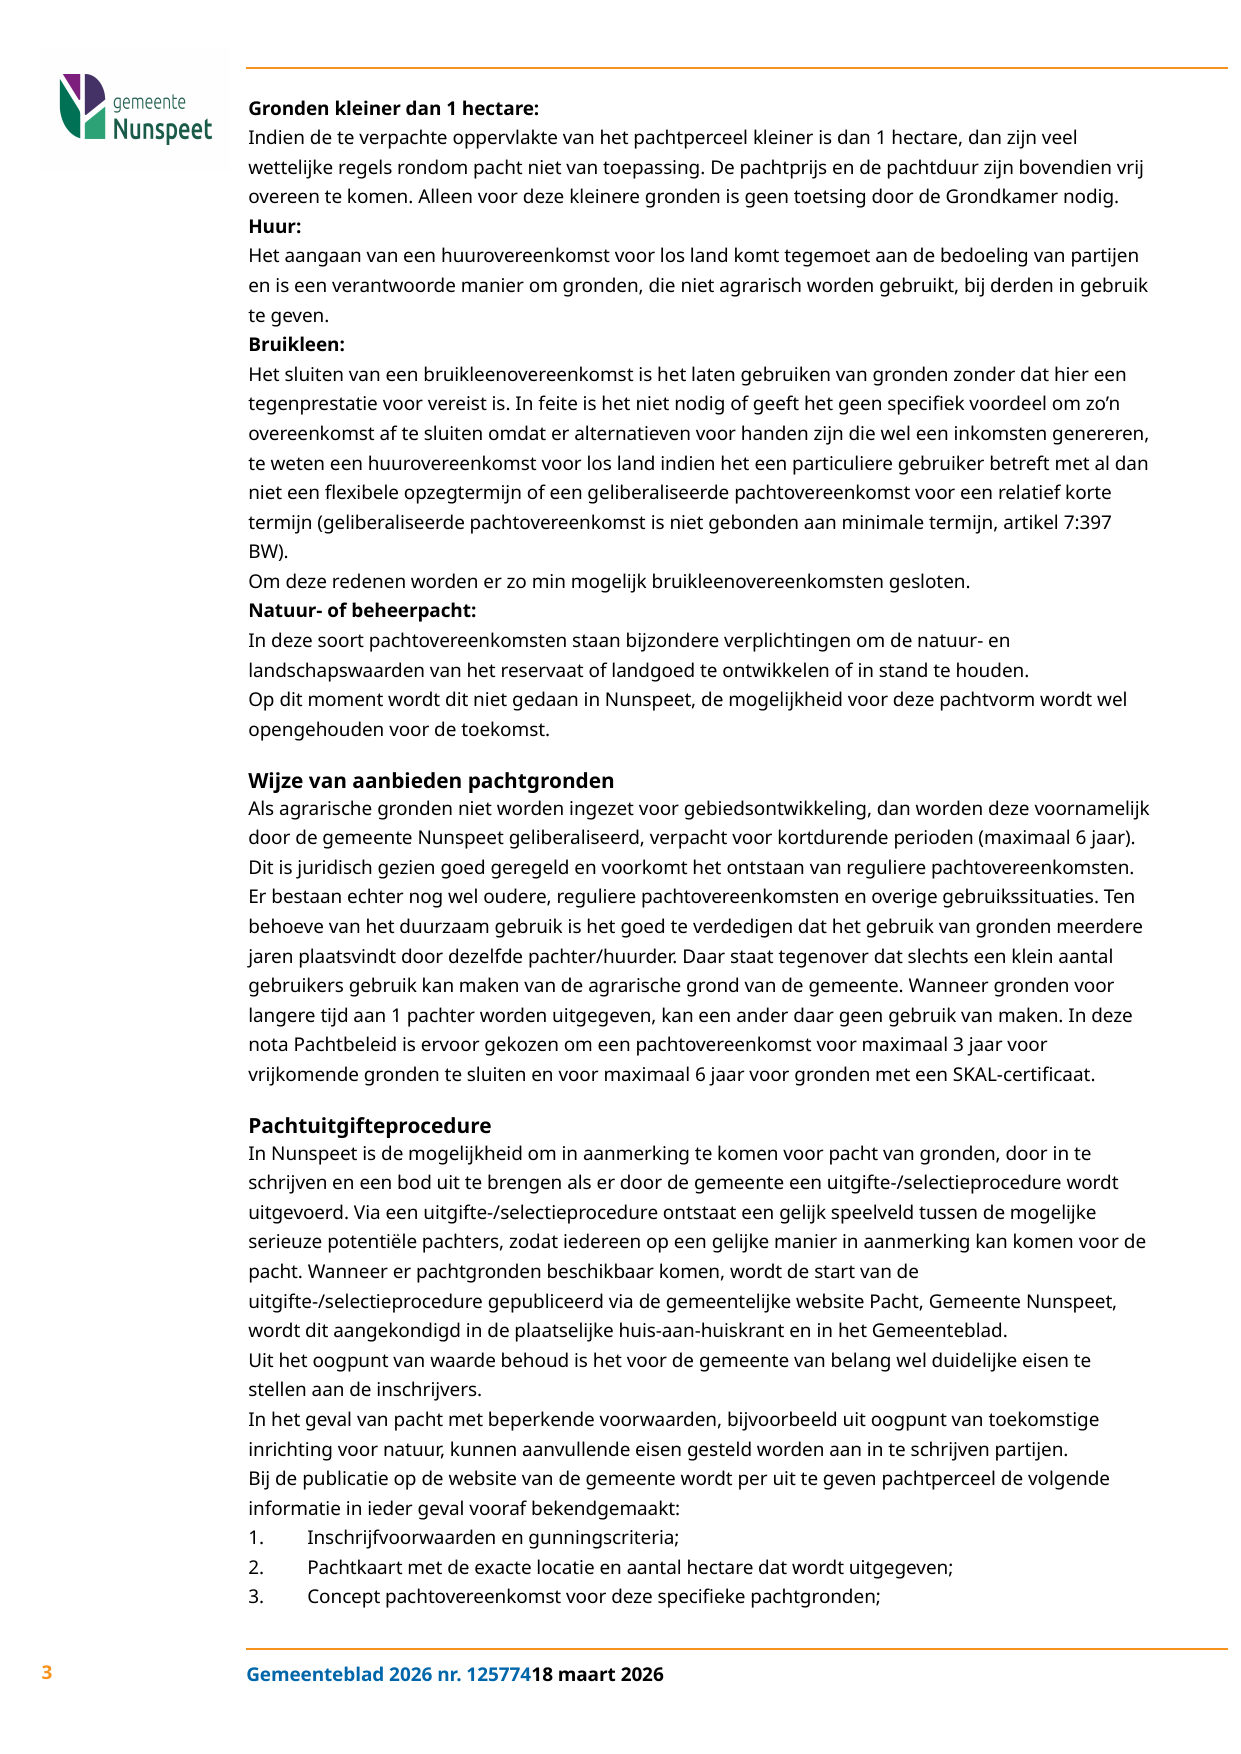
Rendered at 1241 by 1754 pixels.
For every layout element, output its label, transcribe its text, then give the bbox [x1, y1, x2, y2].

list Inschrijfvoorwaarden en gunningscriteria; [248, 1524, 1152, 1550]
text In het geval van pacht met beperkende voorwaarden, bijvoorbeeld uit oogpunt van toekomstige inrichting voor natuur, kunnen aanvullende eisen gesteld worden aan in te schrijven partijen. [248, 1406, 1152, 1462]
text Uit het oogpunt van waarde behoud is het voor de gemeente van belang wel duidelijke eisen te stellen aan de inschrijvers. [248, 1347, 1152, 1402]
picture [41, 47, 231, 172]
list Pachtkaart met de exacte locatie en aantal hectare dat wordt uitgegeven; [248, 1554, 1152, 1580]
text Bruikleen: [248, 331, 1152, 357]
text Het sluiten van een bruikleenovereenkomst is het laten gebruiken van gronden zonder dat hier een tegenprestatie voor vereist is. In feite is het niet nodig of geeft het geen specifiek voordeel om zo’n overeenkomst af te sluiten omdat er alternatieven voor handen zijn die wel een inkomsten genereren, te weten een huurovereenkomst voor los land indien het een particuliere gebruiker betreft met al dan niet een flexibele opzegtermijn of een geliberaliseerde pachtovereenkomst voor een relatief korte termijn (geliberaliseerde pachtovereenkomst is niet gebonden aan minimale termijn, artikel 7:397 BW). [248, 361, 1152, 564]
text Pachtuitgifteprocedure [248, 1112, 1152, 1140]
text Huur: [248, 213, 1152, 239]
list Concept pachtovereenkomst voor deze specifieke pachtgronden; [248, 1584, 1152, 1609]
text In Nunspeet is de mogelijkheid om in aanmerking te komen voor pacht van gronden, door in te schrijven en een bod uit te brengen als er door de gemeente een uitgifte-/selectieprocedure wordt uitgevoerd. Via een uitgifte-/selectieprocedure ontstaat een gelijk speelveld tussen de mogelijke serieuze potentiële pachters, zodat iedereen op een gelijke manier in aanmerking kan komen voor de pacht. Wanneer er pachtgronden beschikbaar komen, wordt de start van de uitgifte-/selectieprocedure gepubliceerd via de gemeentelijke website Pacht, Gemeente Nunspeet, wordt dit aangekondigd in de plaatselijke huis-aan-huiskrant en in het Gemeenteblad. [248, 1140, 1152, 1343]
text Op dit moment wordt dit niet gedaan in Nunspeet, de mogelijkheid voor deze pachtvorm wordt wel opengehouden voor de toekomst. [248, 686, 1152, 742]
text Het aangaan van een huurovereenkomst voor los land komt tegemoet aan de bedoeling van partijen en is een verantwoorde manier om gronden, die niet agrarisch worden gebruikt, bij derden in gebruik te geven. [248, 243, 1152, 328]
text In deze soort pachtovereenkomsten staan bijzondere verplichtingen om de natuur- en landschapswaarden van het reservaat of landgoed te ontwikkelen of in stand te houden. [248, 627, 1152, 683]
text Natuur- of beheerpacht: [248, 598, 1152, 623]
text Wijze van aanbieden pachtgronden [248, 766, 1152, 795]
text Als agrarische gronden niet worden ingezet voor gebiedsontwikkeling, dan worden deze voornamelijk door de gemeente Nunspeet geliberaliseerd, verpacht voor kortdurende perioden (maximaal 6 jaar). Dit is juridisch gezien goed geregeld en voorkomt het ontstaan van reguliere pachtovereenkomsten. Er bestaan echter nog wel oudere, reguliere pachtovereenkomsten en overige gebruikssituaties. Ten behoeve van het duurzaam gebruik is het goed te verdedigen dat het gebruik van gronden meerdere jaren plaatsvindt door dezelfde pachter/huurder. Daar staat tegenover dat slechts een klein aantal gebruikers gebruik kan maken van de agrarische grond van de gemeente. Wanneer gronden voor langere tijd aan 1 pachter worden uitgegeven, kan een ander daar geen gebruik van maken. In deze nota Pachtbeleid is ervoor gekozen om een pachtovereenkomst voor maximaal 3 jaar voor vrijkomende gronden te sluiten en voor maximaal 6 jaar voor gronden met een SKAL-certificaat. [248, 795, 1152, 1087]
text Indien de te verpachte oppervlakte van het pachtperceel kleiner is dan 1 hectare, dan zijn veel wettelijke regels rondom pacht niet van toepassing. De pachtprijs en de pachtduur zijn bovendien vrij overeen te komen. Alleen voor deze kleinere gronden is geen toetsing door de Grondkamer nodig. [248, 124, 1152, 209]
text Gronden kleiner dan 1 hectare: [248, 95, 1152, 121]
text Bij de publicatie op de website van de gemeente wordt per uit te geven pachtperceel de volgende informatie in ieder geval vooraf bekendgemaakt: [248, 1465, 1152, 1521]
text Om deze redenen worden er zo min mogelijk bruikleenovereenkomsten gesloten. [248, 568, 1152, 594]
